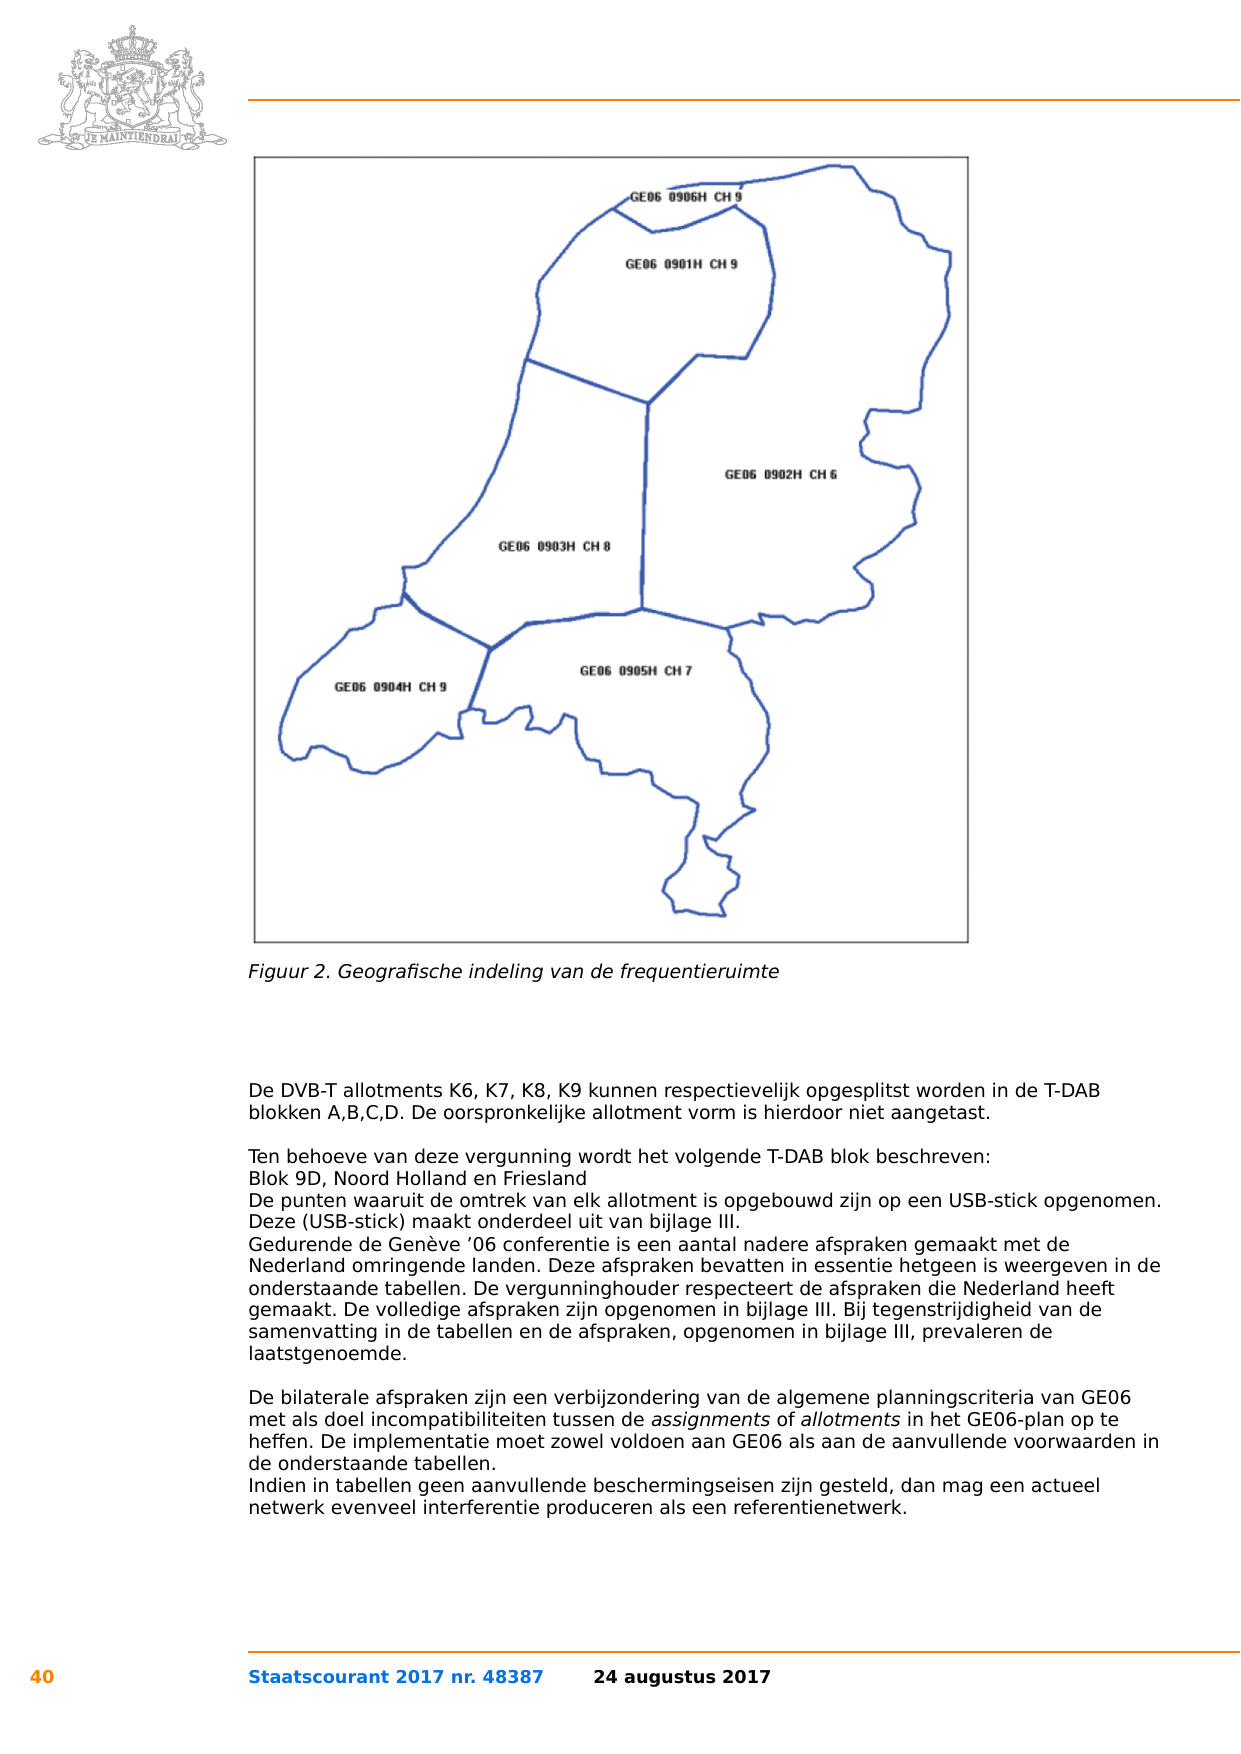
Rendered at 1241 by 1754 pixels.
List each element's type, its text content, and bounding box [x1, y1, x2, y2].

text De DVB-T allotments K6, K7, K8, K9 kunnen respectievelijk opgesplitst worden in de T-DAB blokken A,B,C,D. De oorspronkelijke allotment vorm is hierdoor niet aangetast. [248, 1080, 1163, 1124]
text Figuur 2. Geografische indeling van de frequentieruimte [248, 961, 974, 983]
picture [38, 25, 227, 150]
text Blok 9D, Noord Holland en Friesland [248, 1167, 1163, 1189]
picture [248, 151, 975, 949]
text Ten behoeve van deze vergunning wordt het volgende T-DAB blok beschreven: [248, 1146, 1163, 1167]
text De punten waaruit de omtrek van elk allotment is opgebouwd zijn op een USB-stick opgenomen. Deze (USB-stick) maakt onderdeel uit van bijlage III. [248, 1189, 1163, 1233]
text Indien in tabellen geen aanvullende beschermingseisen zijn gesteld, dan mag een actueel netwerk evenveel interferentie produceren als een referentienetwerk. [248, 1475, 1163, 1519]
text Gedurende de Genève ’06 conferentie is een aantal nadere afspraken gemaakt met de Nederland omringende landen. Deze afspraken bevatten in essentie hetgeen is weergeven in de onderstaande tabellen. De vergunninghouder respecteert de afspraken die Nederland heeft gemaakt. De volledige afspraken zijn opgenomen in bijlage III. Bij tegenstrijdigheid van de samenvatting in de tabellen en de afspraken, opgenomen in bijlage III, prevaleren de laatstgenoemde. [248, 1233, 1163, 1365]
text De bilaterale afspraken zijn een verbijzondering van de algemene planningscriteria van GE06 met als doel incompatibiliteiten tussen de assignments of allotments in het GE06-plan op te heffen. De implementatie moet zowel voldoen aan GE06 als aan de aanvullende voorwaarden in de onderstaande tabellen. [248, 1387, 1163, 1475]
